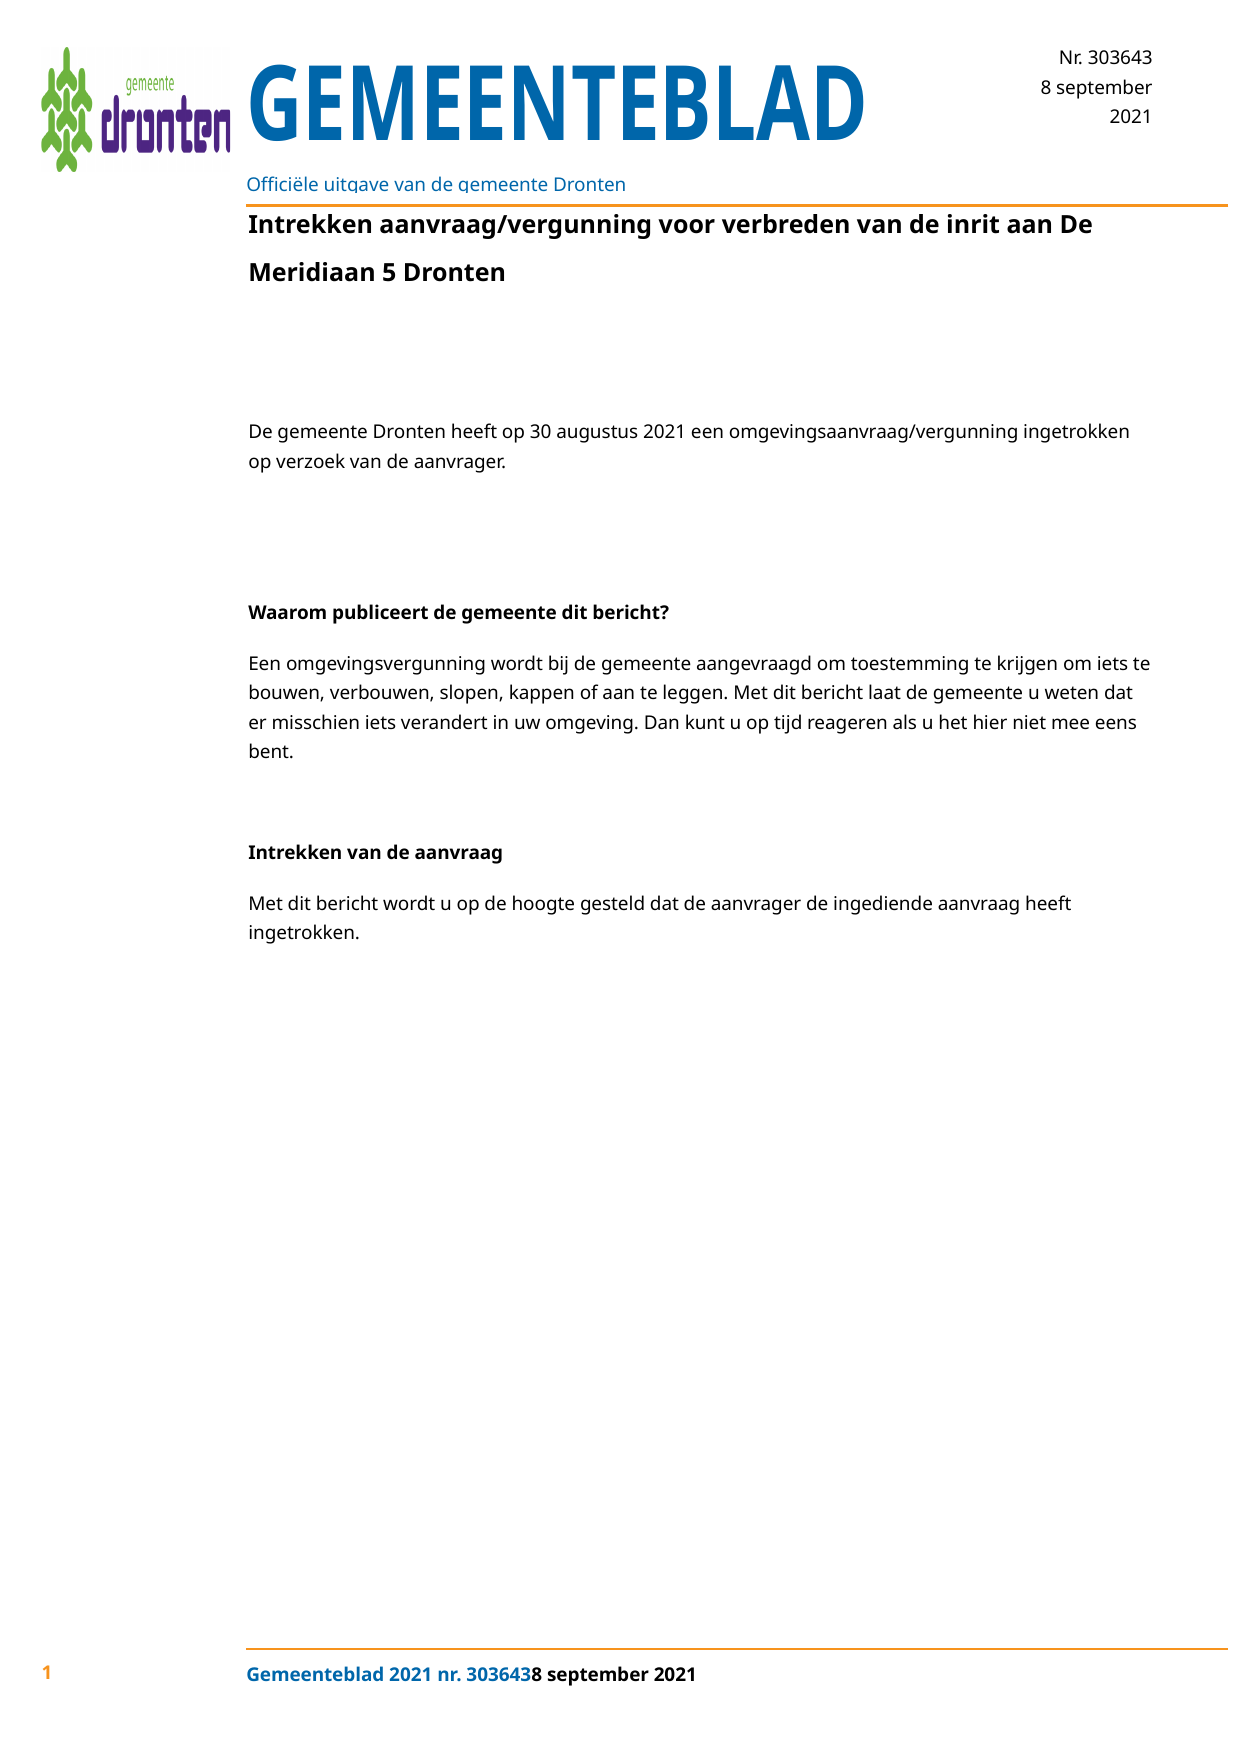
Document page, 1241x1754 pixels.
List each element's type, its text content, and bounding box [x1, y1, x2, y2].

picture [41, 47, 231, 172]
text Een omgevingsvergunning wordt bij de gemeente aangevraagd om toestemming te krijgen om iets te bouwen, verbouwen, slopen, kappen of aan te leggen. Met dit bericht laat de gemeente u weten dat er misschien iets verandert in uw omgeving. Dan kunt u op tijd reageren als u het hier niet mee eens bent. [248, 650, 1152, 764]
text De gemeente Dronten heeft op 30 augustus 2021 een omgevingsaanvraag/vergunning ingetrokken op verzoek van de aanvrager. [248, 419, 1152, 474]
text Waarom publiceert de gemeente dit bericht? [248, 599, 1152, 625]
text Intrekken aanvraag/vergunning voor verbreden van de inrit aan De Meridiaan 5 Dronten [248, 207, 1152, 288]
text Met dit bericht wordt u op de hoogte gesteld dat de aanvrager de ingediende aanvraag heeft ingetrokken. [248, 890, 1152, 945]
text Intrekken van de aanvraag [248, 839, 1152, 865]
